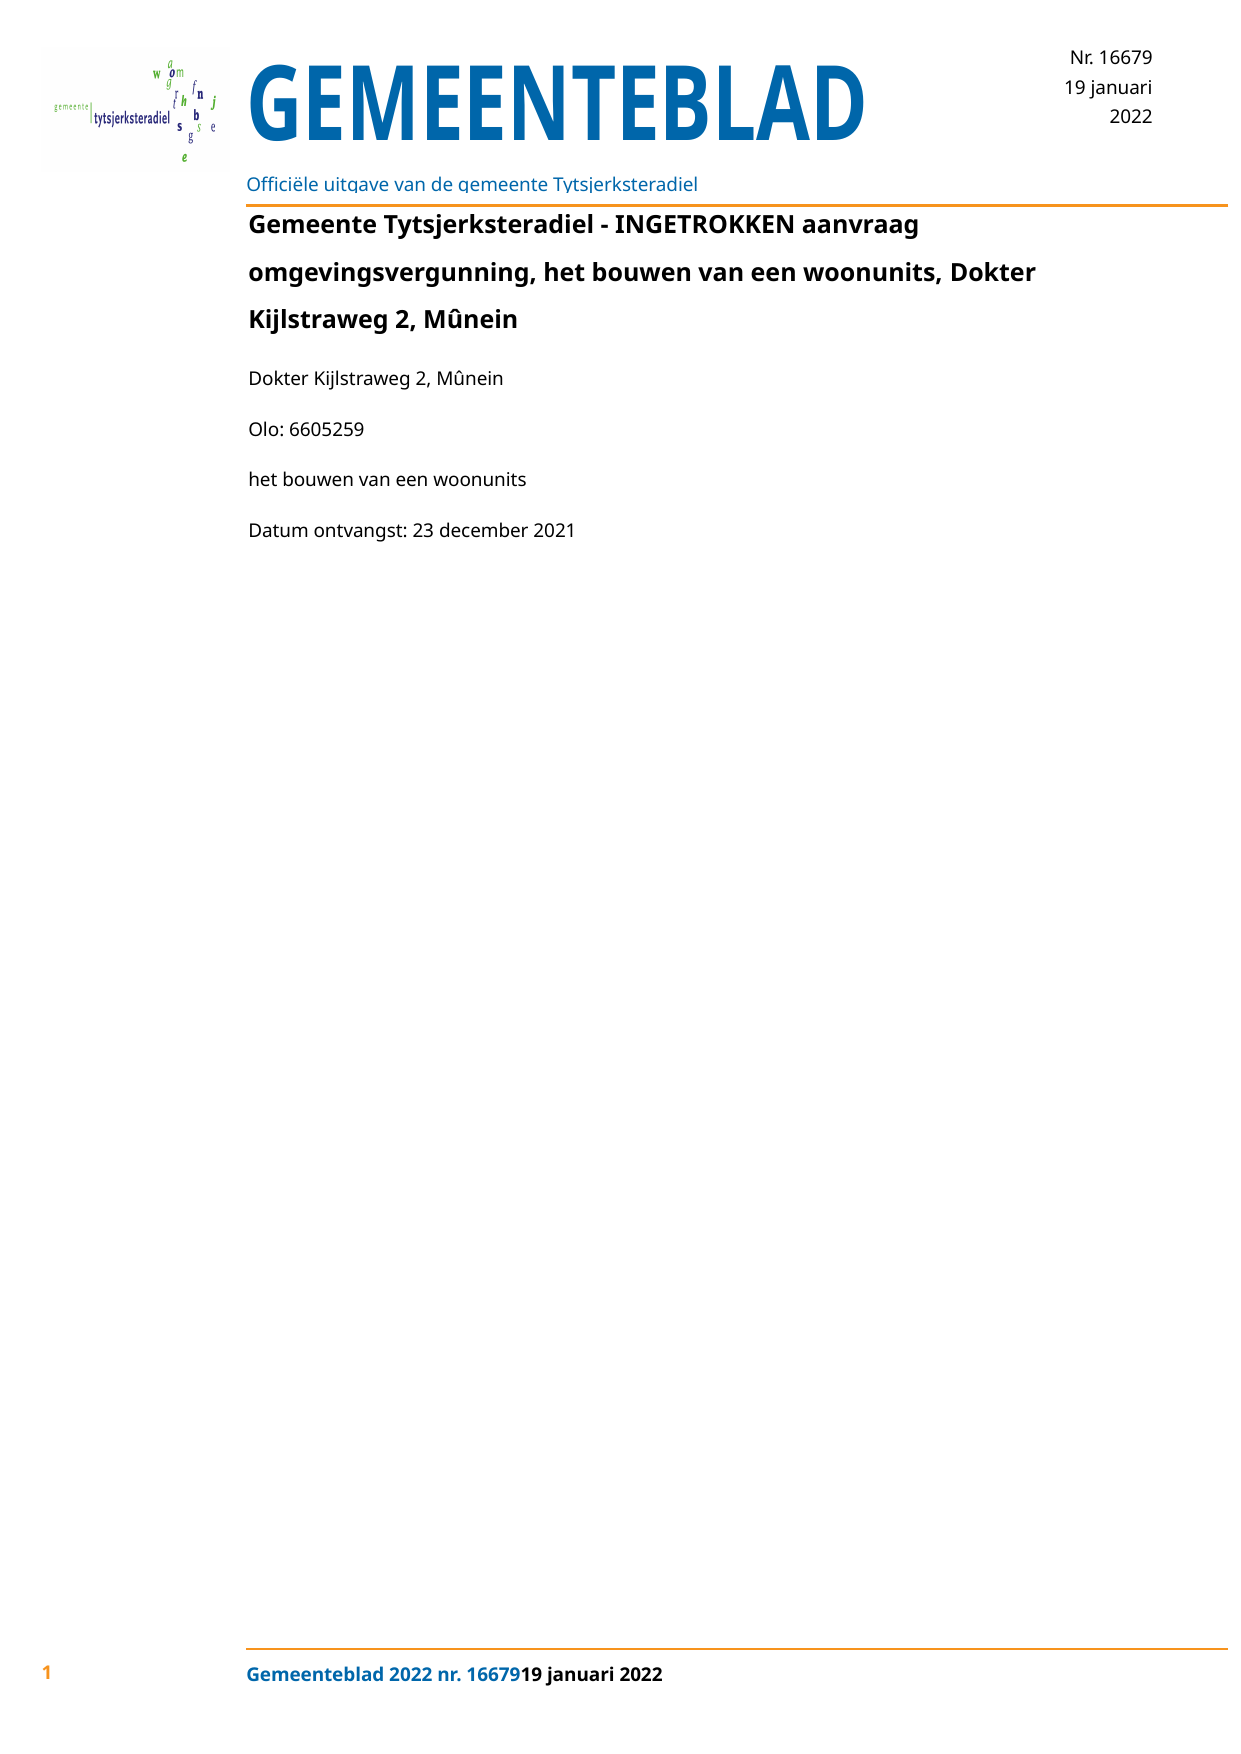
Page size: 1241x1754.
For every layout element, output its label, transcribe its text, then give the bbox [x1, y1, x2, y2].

text Gemeente Tytsjerksteradiel - INGETROKKEN aanvraag omgevingsvergunning, het bouwen van een woonunits, Dokter Kijlstraweg 2, Mûnein [248, 207, 1152, 336]
text Datum ontvangst: 23 december 2021 [248, 517, 1152, 542]
text het bouwen van een woonunits [248, 466, 1152, 492]
text Dokter Kijlstraweg 2, Mûnein [248, 366, 1152, 391]
picture [41, 47, 231, 172]
text Olo: 6605259 [248, 416, 1152, 442]
